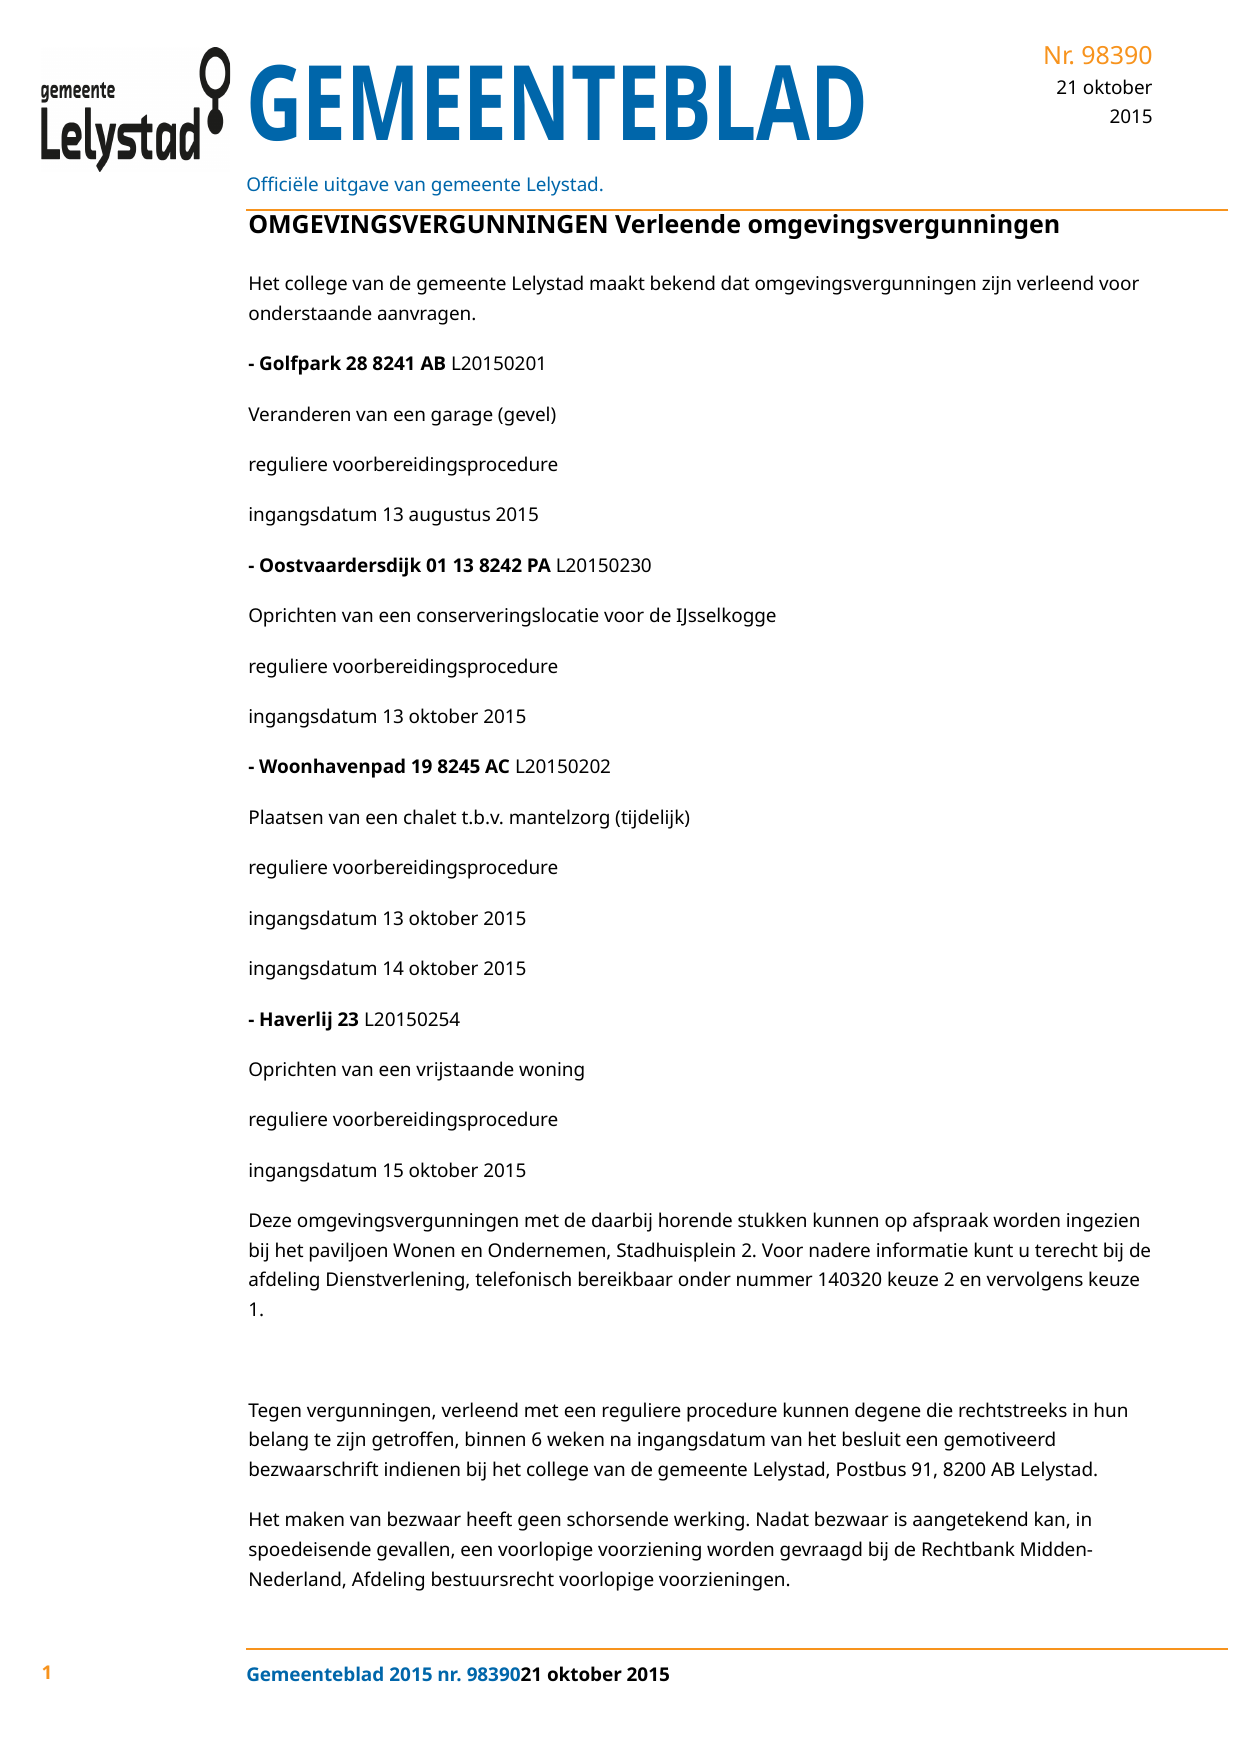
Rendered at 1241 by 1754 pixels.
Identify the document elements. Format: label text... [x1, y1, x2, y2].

text OMGEVINGSVERGUNNINGEN Verleende omgevingsvergunningen [248, 211, 1152, 241]
text reguliere voorbereidingsprocedure [248, 653, 1152, 678]
text Het college van de gemeente Lelystad maakt bekend dat omgevingsvergunningen zijn verleend voor onderstaande aanvragen. [248, 270, 1152, 326]
text reguliere voorbereidingsprocedure [248, 451, 1152, 477]
text Tegen vergunningen, verleend met een reguliere procedure kunnen degene die rechtstreeks in hun belang te zijn getroffen, binnen 6 weken na ingangsdatum van het besluit een gemotiveerd bezwaarschrift indienen bij het college van de gemeente Lelystad, Postbus 91, 8200 AB Lelystad. [248, 1397, 1152, 1482]
text - Golfpark 28 8241 AB L20150201 [248, 350, 1152, 376]
text Deze omgevingsvergunningen met de daarbij horende stukken kunnen op afspraak worden ingezien bij het paviljoen Wonen en Ondernemen, Stadhuisplein 2. Voor nadere informatie kunt u terecht bij de afdeling Dienstverlening, telefonisch bereikbaar onder nummer 140320 keuze 2 en vervolgens keuze 1. [248, 1207, 1152, 1322]
text reguliere voorbereidingsprocedure [248, 854, 1152, 880]
text - Haverlij 23 L20150254 [248, 1006, 1152, 1031]
text - Oostvaardersdijk 01 13 8242 PA L20150230 [248, 552, 1152, 578]
text Veranderen van een garage (gevel) [248, 401, 1152, 426]
text Oprichten van een vrijstaande woning [248, 1056, 1152, 1082]
text Plaatsen van een chalet t.b.v. mantelzorg (tijdelijk) [248, 804, 1152, 830]
text reguliere voorbereidingsprocedure [248, 1107, 1152, 1132]
text Oprichten van een conserveringslocatie voor de IJsselkogge [248, 602, 1152, 628]
text - Woonhavenpad 19 8245 AC L20150202 [248, 754, 1152, 779]
text Het maken van bezwaar heeft geen schorsende werking. Nadat bezwaar is aangetekend kan, in spoedeisende gevallen, een voorlopige voorziening worden gevraagd bij de Rechtbank Midden-Nederland, Afdeling bestuursrecht voorlopige voorzieningen. [248, 1507, 1152, 1591]
text ingangsdatum 13 oktober 2015 [248, 905, 1152, 931]
text ingangsdatum 13 oktober 2015 [248, 703, 1152, 729]
text ingangsdatum 13 augustus 2015 [248, 502, 1152, 527]
text ingangsdatum 15 oktober 2015 [248, 1157, 1152, 1183]
picture [41, 47, 231, 172]
text ingangsdatum 14 oktober 2015 [248, 955, 1152, 981]
